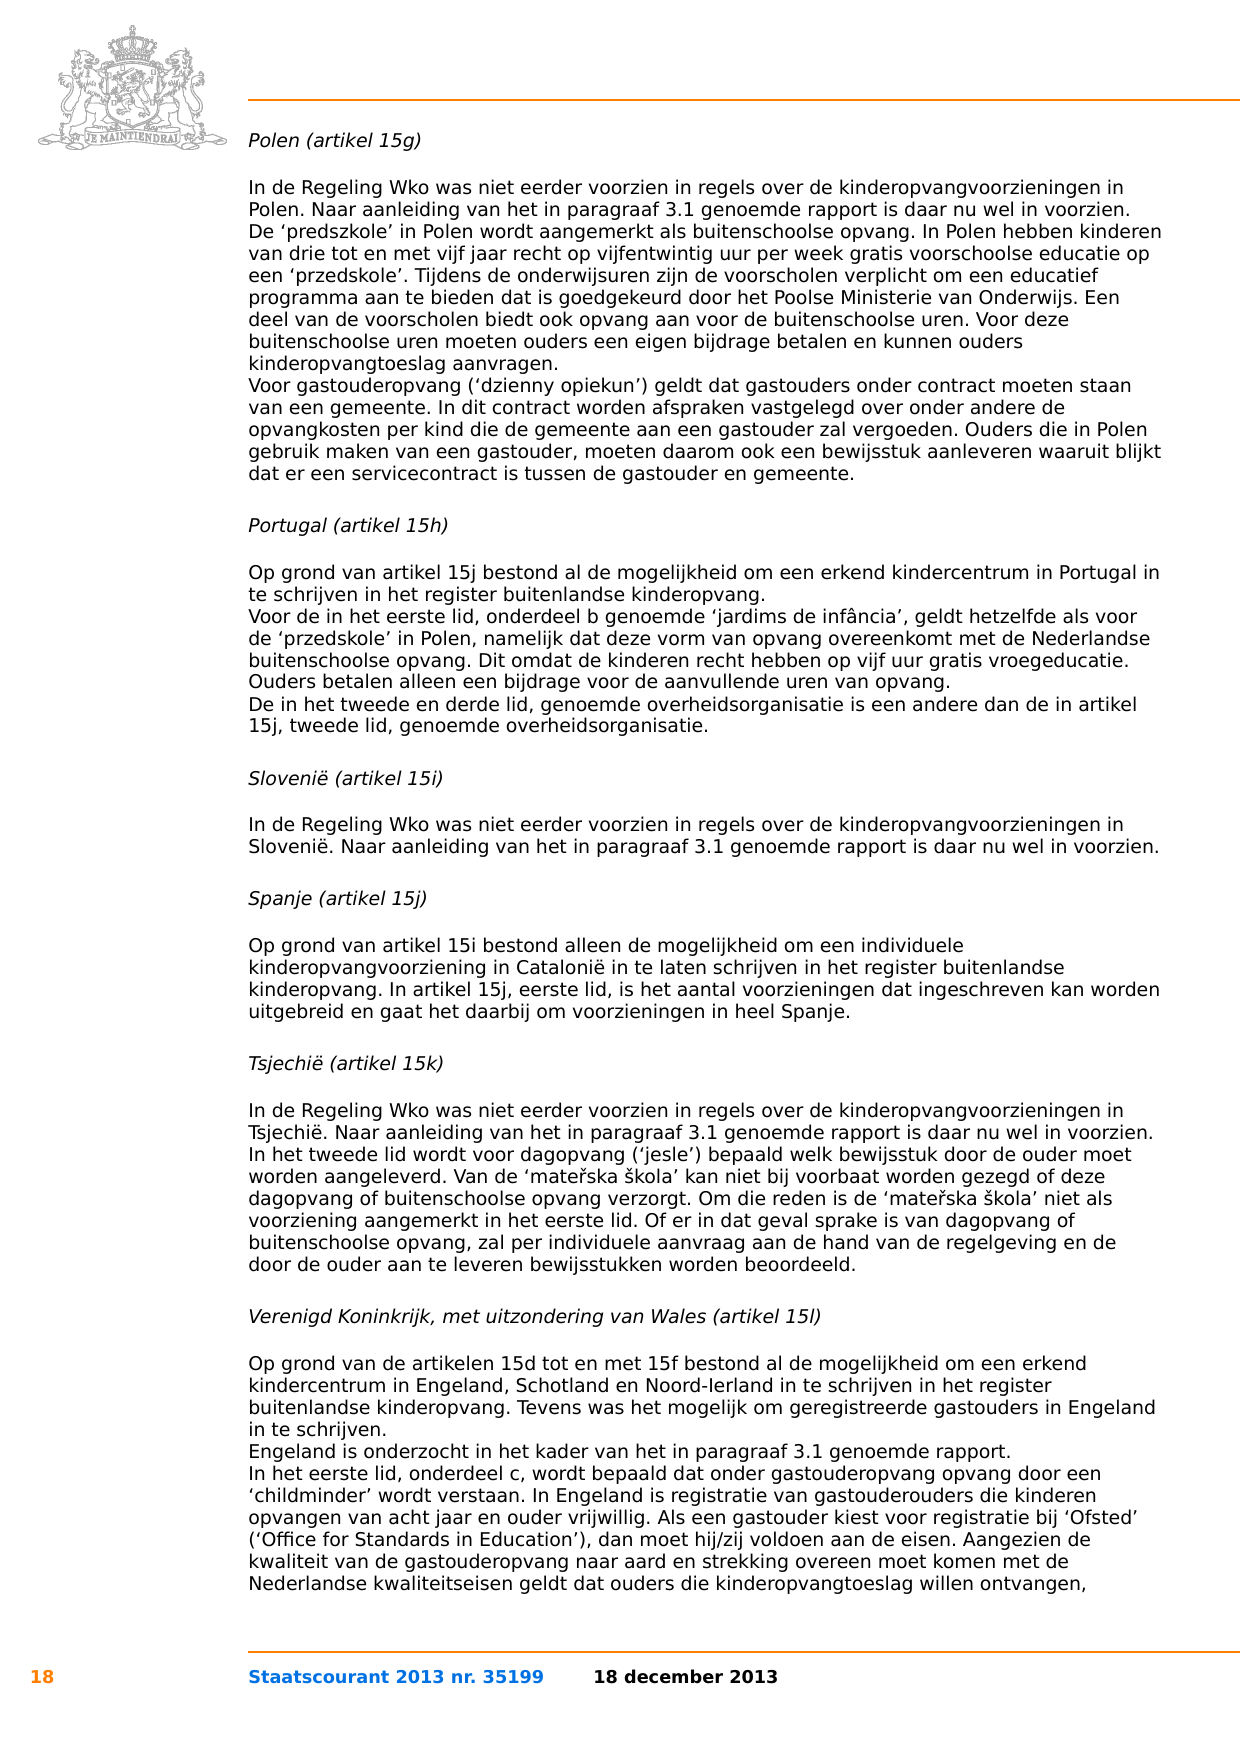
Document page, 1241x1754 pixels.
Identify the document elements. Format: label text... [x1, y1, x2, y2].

text Voor gastouderopvang (‘dzienny opiekun’) geldt dat gastouders onder contract moeten staan van een gemeente. In dit contract worden afspraken vastgelegd over onder andere de opvangkosten per kind die de gemeente aan een gastouder zal vergoeden. Ouders die in Polen gebruik maken van een gastouder, moeten daarom ook een bewijsstuk aanleveren waaruit blijkt dat er een servicecontract is tussen de gastouder en gemeente. [248, 375, 1163, 484]
text Op grond van artikel 15j bestond al de mogelijkheid om een erkend kindercentrum in Portugal in te schrijven in het register buitenlandse kinderopvang. [248, 562, 1163, 606]
text De ‘predszkole’ in Polen wordt aangemerkt als buitenschoolse opvang. In Polen hebben kinderen van drie tot en met vijf jaar recht op vijfentwintig uur per week gratis voorschoolse educatie op een ‘przedskole’. Tijdens de onderwijsuren zijn de voorscholen verplicht om een educatief programma aan te bieden dat is goedgekeurd door het Poolse Ministerie van Onderwijs. Een deel van de voorscholen biedt ook opvang aan voor de buitenschoolse uren. Voor deze buitenschoolse uren moeten ouders een eigen bijdrage betalen en kunnen ouders kinderopvangtoeslag aanvragen. [248, 221, 1163, 375]
text Engeland is onderzocht in het kader van het in paragraaf 3.1 genoemde rapport. [248, 1441, 1163, 1463]
text In de Regeling Wko was niet eerder voorzien in regels over de kinderopvangvoorzieningen in Tsjechië. Naar aanleiding van het in paragraaf 3.1 genoemde rapport is daar nu wel in voorzien. [248, 1100, 1163, 1144]
subtitle Polen (artikel 15g) [248, 130, 1163, 152]
subtitle Verenigd Koninkrijk, met uitzondering van Wales (artikel 15l) [248, 1306, 1163, 1328]
text In de Regeling Wko was niet eerder voorzien in regels over de kinderopvangvoorzieningen in Slovenië. Naar aanleiding van het in paragraaf 3.1 genoemde rapport is daar nu wel in voorzien. [248, 814, 1163, 858]
subtitle Spanje (artikel 15j) [248, 888, 1163, 910]
text Op grond van de artikelen 15d tot en met 15f bestond al de mogelijkheid om een erkend kindercentrum in Engeland, Schotland en Noord-Ierland in te schrijven in het register buitenlandse kinderopvang. Tevens was het mogelijk om geregistreerde gastouders in Engeland in te schrijven. [248, 1353, 1163, 1441]
text In het eerste lid, onderdeel c, wordt bepaald dat onder gastouderopvang opvang door een ‘childminder’ wordt verstaan. In Engeland is registratie van gastouderouders die kinderen opvangen van acht jaar en ouder vrijwillig. Als een gastouder kiest voor registratie bij ‘Ofsted’ (‘Office for Standards in Education’), dan moet hij/zij voldoen aan de eisen. Aangezien de kwaliteit van de gastouderopvang naar aard en strekking overeen moet komen met de Nederlandse kwaliteitseisen geldt dat ouders die kinderopvangtoeslag willen ontvangen, [248, 1463, 1163, 1595]
text Voor de in het eerste lid, onderdeel b genoemde ‘jardims de infância’, geldt hetzelfde als voor de ‘przedskole’ in Polen, namelijk dat deze vorm van opvang overeenkomt met de Nederlandse buitenschoolse opvang. Dit omdat de kinderen recht hebben op vijf uur gratis vroegeducatie. Ouders betalen alleen een bijdrage voor de aanvullende uren van opvang. [248, 606, 1163, 693]
text In het tweede lid wordt voor dagopvang (‘jesle’) bepaald welk bewijsstuk door de ouder moet worden aangeleverd. Van de ‘mateřska škola’ kan niet bij voorbaat worden gezegd of deze dagopvang of buitenschoolse opvang verzorgt. Om die reden is de ‘mateřska škola’ niet als voorziening aangemerkt in het eerste lid. Of er in dat geval sprake is van dagopvang of buitenschoolse opvang, zal per individuele aanvraag aan de hand van de regelgeving en de door de ouder aan te leveren bewijsstukken worden beoordeeld. [248, 1144, 1163, 1276]
subtitle Tsjechië (artikel 15k) [248, 1053, 1163, 1075]
text De in het tweede en derde lid, genoemde overheidsorganisatie is een andere dan de in artikel 15j, tweede lid, genoemde overheidsorganisatie. [248, 693, 1163, 737]
picture [38, 25, 227, 150]
subtitle Portugal (artikel 15h) [248, 514, 1163, 537]
text In de Regeling Wko was niet eerder voorzien in regels over de kinderopvangvoorzieningen in Polen. Naar aanleiding van het in paragraaf 3.1 genoemde rapport is daar nu wel in voorzien. [248, 177, 1163, 221]
text Op grond van artikel 15i bestond alleen de mogelijkheid om een individuele kinderopvangvoorziening in Catalonië in te laten schrijven in het register buitenlandse kinderopvang. In artikel 15j, eerste lid, is het aantal voorzieningen dat ingeschreven kan worden uitgebreid en gaat het daarbij om voorzieningen in heel Spanje. [248, 935, 1163, 1023]
subtitle Slovenië (artikel 15i) [248, 767, 1163, 789]
